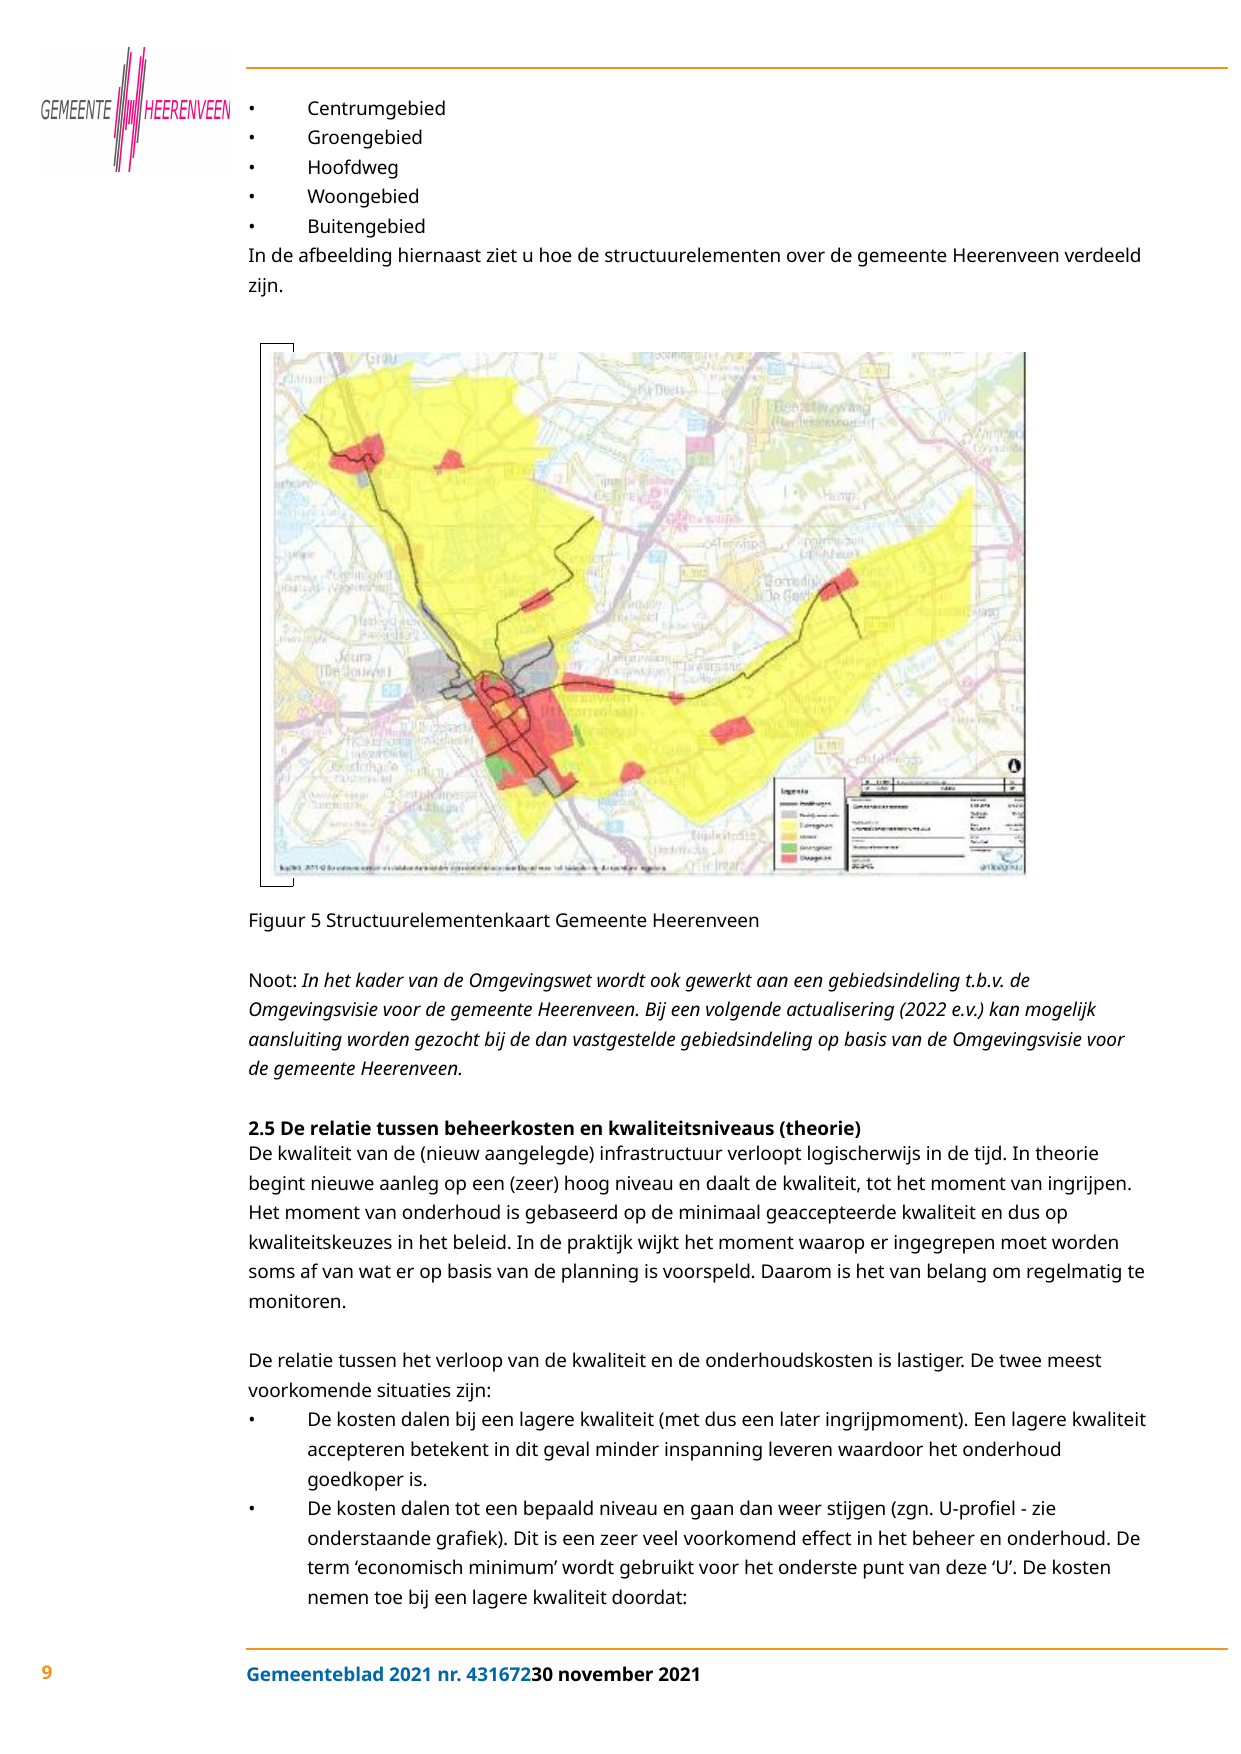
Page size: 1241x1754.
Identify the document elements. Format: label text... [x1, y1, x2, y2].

list Groengebied [248, 124, 1152, 150]
text De kwaliteit van de (nieuw aangelegde) infrastructuur verloopt logischerwijs in de tijd. In theorie begint nieuwe aanleg op een (zeer) hoog niveau en daalt de kwaliteit, tot het moment van ingrijpen. Het moment van onderhoud is gebaseerd op de minimaal geaccepteerde kwaliteit en dus op kwaliteitskeuzes in het beleid. In de praktijk wijkt het moment waarop er ingegrepen moet worden soms af van wat er op basis van de planning is voorspeld. Daarom is het van belang om regelmatig te monitoren. [248, 1140, 1152, 1314]
list Buitengebied [248, 213, 1152, 239]
text Figuur 5 Structuurelementenkaart Gemeente Heerenveen [248, 908, 1152, 933]
list Hoofdweg [248, 154, 1152, 180]
text De relatie tussen het verloop van de kwaliteit en de onderhoudskosten is lastiger. De twee meest voorkomende situaties zijn: [248, 1347, 1152, 1403]
picture [41, 47, 231, 172]
list De kosten dalen bij een lagere kwaliteit (met dus een later ingrijpmoment). Een lagere kwaliteit accepteren betekent in dit geval minder inspanning leveren waardoor het onderhoud goedkoper is. [248, 1407, 1152, 1492]
list Centrumgebied [248, 95, 1152, 121]
text In de afbeelding hiernaast ziet u hoe de structuurelementen over de gemeente Heerenveen verdeeld zijn. [248, 243, 1152, 298]
picture [268, 352, 1029, 878]
text Noot: In het kader van de Omgevingswet wordt ook gewerkt aan een gebiedsindeling t.b.v. de Omgevingsvisie voor de gemeente Heerenveen. Bij een volgende actualisering (2022 e.v.) kan mogelijk aansluiting worden gezocht bij de dan vastgestelde gebiedsindeling op basis van de Omgevingsvisie voor de gemeente Heerenveen. [248, 967, 1152, 1081]
text 2.5 De relatie tussen beheerkosten en kwaliteitsniveaus (theorie) [248, 1115, 1152, 1140]
list Woongebied [248, 183, 1152, 209]
list De kosten dalen tot een bepaald niveau en gaan dan weer stijgen (zgn. U-profiel - zie onderstaande grafiek). Dit is een zeer veel voorkomend effect in het beheer en onderhoud. De term ‘economisch minimum’ wordt gebruikt voor het onderste punt van deze ‘U’. De kosten nemen toe bij een lagere kwaliteit doordat: [248, 1495, 1152, 1610]
